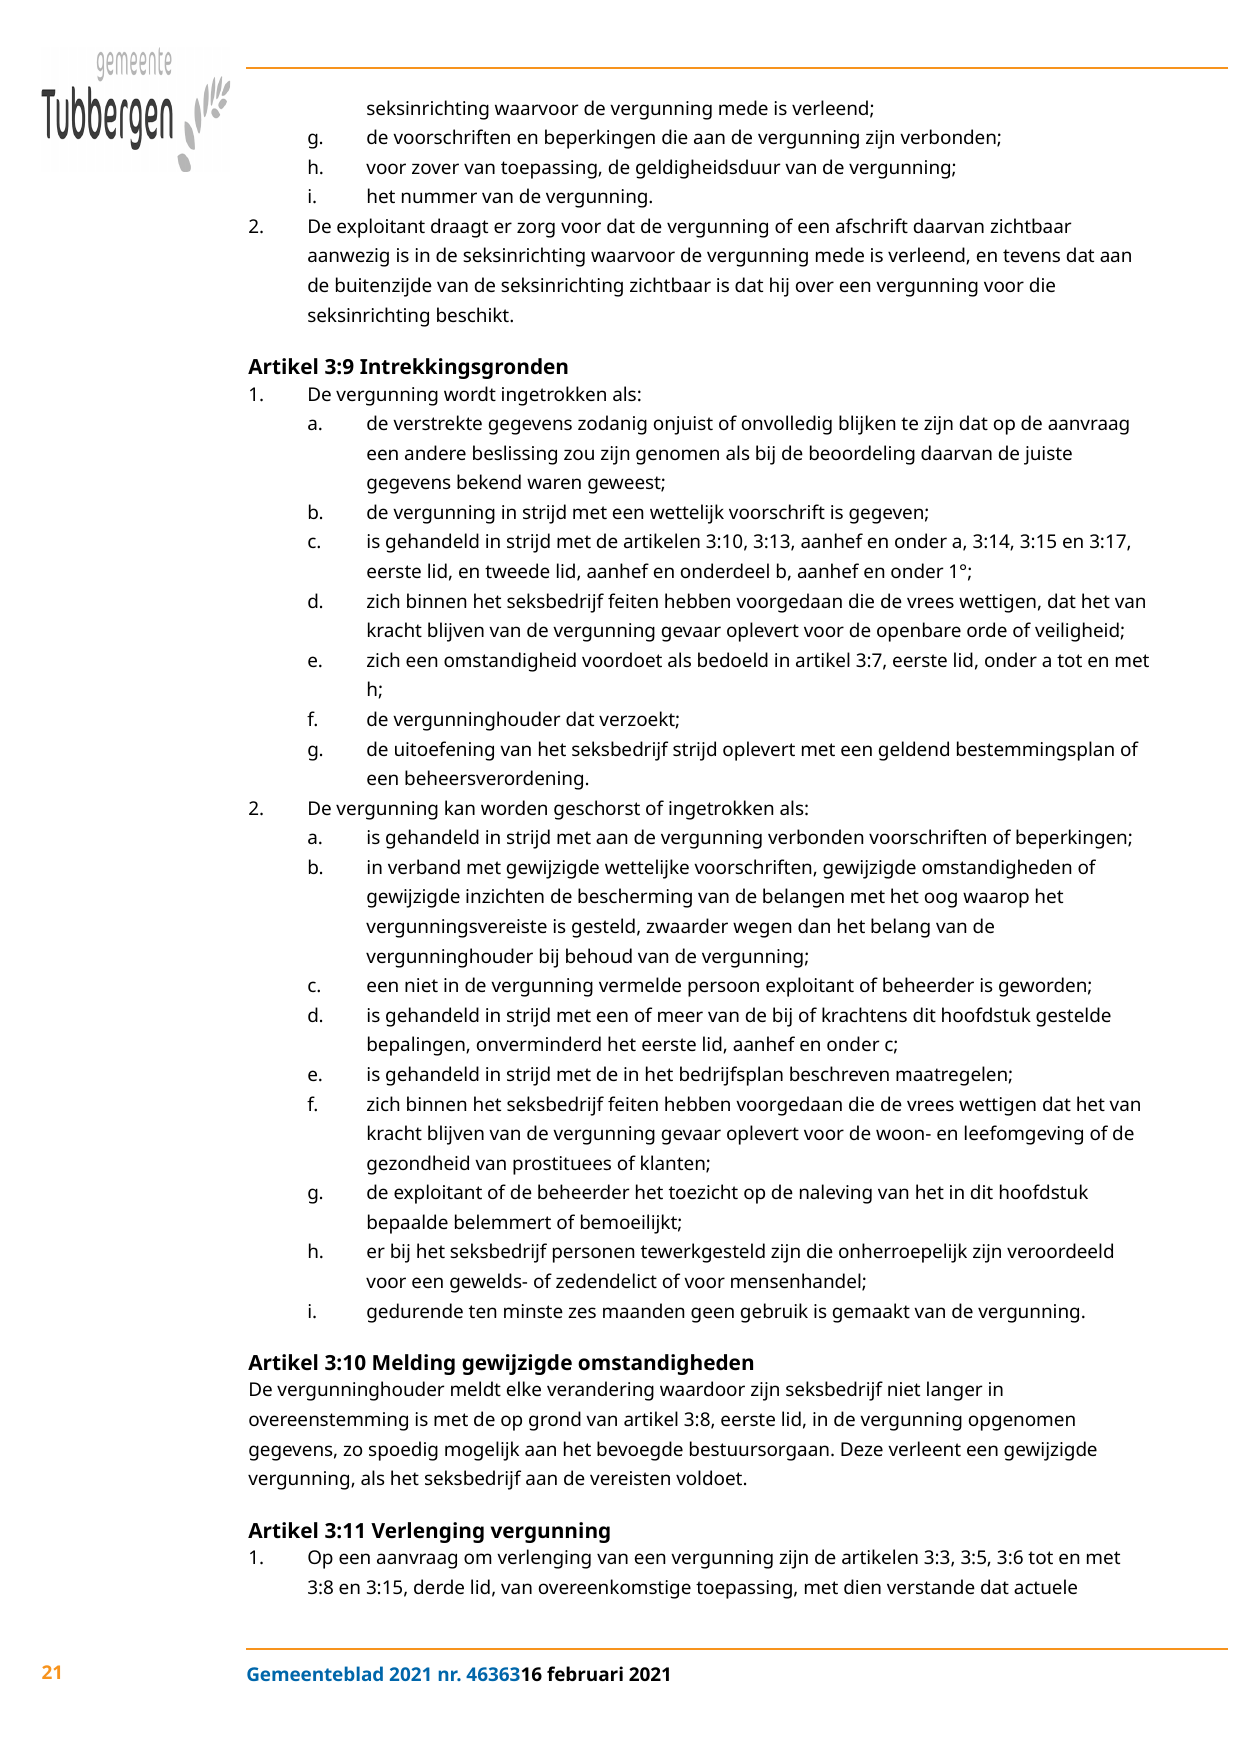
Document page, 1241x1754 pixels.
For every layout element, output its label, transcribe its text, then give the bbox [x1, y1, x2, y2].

list zich binnen het seksbedrijf feiten hebben voorgedaan die de vrees wettigen dat het van kracht blijven van de vergunning gevaar oplevert voor de woon- en leefomgeving of de gezondheid van prostituees of klanten; [307, 1091, 1152, 1176]
list het nummer van de vergunning. [307, 183, 1152, 209]
list De vergunning wordt ingetrokken als: [248, 381, 1152, 406]
list voor zover van toepassing, de geldigheidsduur van de vergunning; [307, 154, 1152, 180]
text Artikel 3:10 Melding gewijzigde omstandigheden [248, 1348, 1152, 1377]
list de vergunninghouder dat verzoekt; [307, 706, 1152, 732]
list De vergunning kan worden geschorst of ingetrokken als: [248, 795, 1152, 821]
list is gehandeld in strijd met de in het bedrijfsplan beschreven maatregelen; [307, 1061, 1152, 1087]
list seksinrichting waarvoor de vergunning mede is verleend; [307, 95, 1152, 121]
list er bij het seksbedrijf personen tewerkgesteld zijn die onherroepelijk zijn veroordeeld voor een gewelds- of zedendelict of voor mensenhandel; [307, 1239, 1152, 1294]
list De exploitant draagt er zorg voor dat de vergunning of een afschrift daarvan zichtbaar aanwezig is in de seksinrichting waarvoor de vergunning mede is verleend, en tevens dat aan de buitenzijde van de seksinrichting zichtbaar is dat hij over een vergunning voor die seksinrichting beschikt. [248, 213, 1152, 328]
text Artikel 3:9 Intrekkingsgronden [248, 352, 1152, 381]
picture [41, 47, 231, 172]
list is gehandeld in strijd met een of meer van de bij of krachtens dit hoofdstuk gestelde bepalingen, onverminderd het eerste lid, aanhef en onder c; [307, 1002, 1152, 1057]
list een niet in de vergunning vermelde persoon exploitant of beheerder is geworden; [307, 972, 1152, 998]
text De vergunninghouder meldt elke verandering waardoor zijn seksbedrijf niet langer in overeenstemming is met de op grond van artikel 3:8, eerste lid, in de vergunning opgenomen gegevens, zo spoedig mogelijk aan het bevoegde bestuursorgaan. Deze verleent een gewijzigde vergunning, als het seksbedrijf aan de vereisten voldoet. [248, 1377, 1152, 1491]
list de exploitant of de beheerder het toezicht op de naleving van het in dit hoofdstuk bepaalde belemmert of bemoeilijkt; [307, 1179, 1152, 1235]
list Op een aanvraag om verlenging van een vergunning zijn de artikelen 3:3, 3:5, 3:6 tot en met 3:8 en 3:15, derde lid, van overeenkomstige toepassing, met dien verstande dat actuele [248, 1544, 1152, 1599]
list de verstrekte gegevens zodanig onjuist of onvolledig blijken te zijn dat op de aanvraag een andere beslissing zou zijn genomen als bij de beoordeling daarvan de juiste gegevens bekend waren geweest; [307, 410, 1152, 495]
list de voorschriften en beperkingen die aan de vergunning zijn verbonden; [307, 124, 1152, 150]
list de vergunning in strijd met een wettelijk voorschrift is gegeven; [307, 499, 1152, 525]
text Artikel 3:11 Verlenging vergunning [248, 1516, 1152, 1544]
list is gehandeld in strijd met aan de vergunning verbonden voorschriften of beperkingen; [307, 824, 1152, 850]
list zich een omstandigheid voordoet als bedoeld in artikel 3:7, eerste lid, onder a tot en met h; [307, 647, 1152, 702]
list gedurende ten minste zes maanden geen gebruik is gemaakt van de vergunning. [307, 1298, 1152, 1323]
list is gehandeld in strijd met de artikelen 3:10, 3:13, aanhef en onder a, 3:14, 3:15 en 3:17, eerste lid, en tweede lid, aanhef en onderdeel b, aanhef en onder 1°; [307, 529, 1152, 584]
list zich binnen het seksbedrijf feiten hebben voorgedaan die de vrees wettigen, dat het van kracht blijven van de vergunning gevaar oplevert voor de openbare orde of veiligheid; [307, 588, 1152, 643]
list in verband met gewijzigde wettelijke voorschriften, gewijzigde omstandigheden of gewijzigde inzichten de bescherming van de belangen met het oog waarop het vergunningsvereiste is gesteld, zwaarder wegen dan het belang van de vergunninghouder bij behoud van de vergunning; [307, 854, 1152, 968]
list de uitoefening van het seksbedrijf strijd oplevert met een geldend bestemmingsplan of een beheersverordening. [307, 736, 1152, 791]
